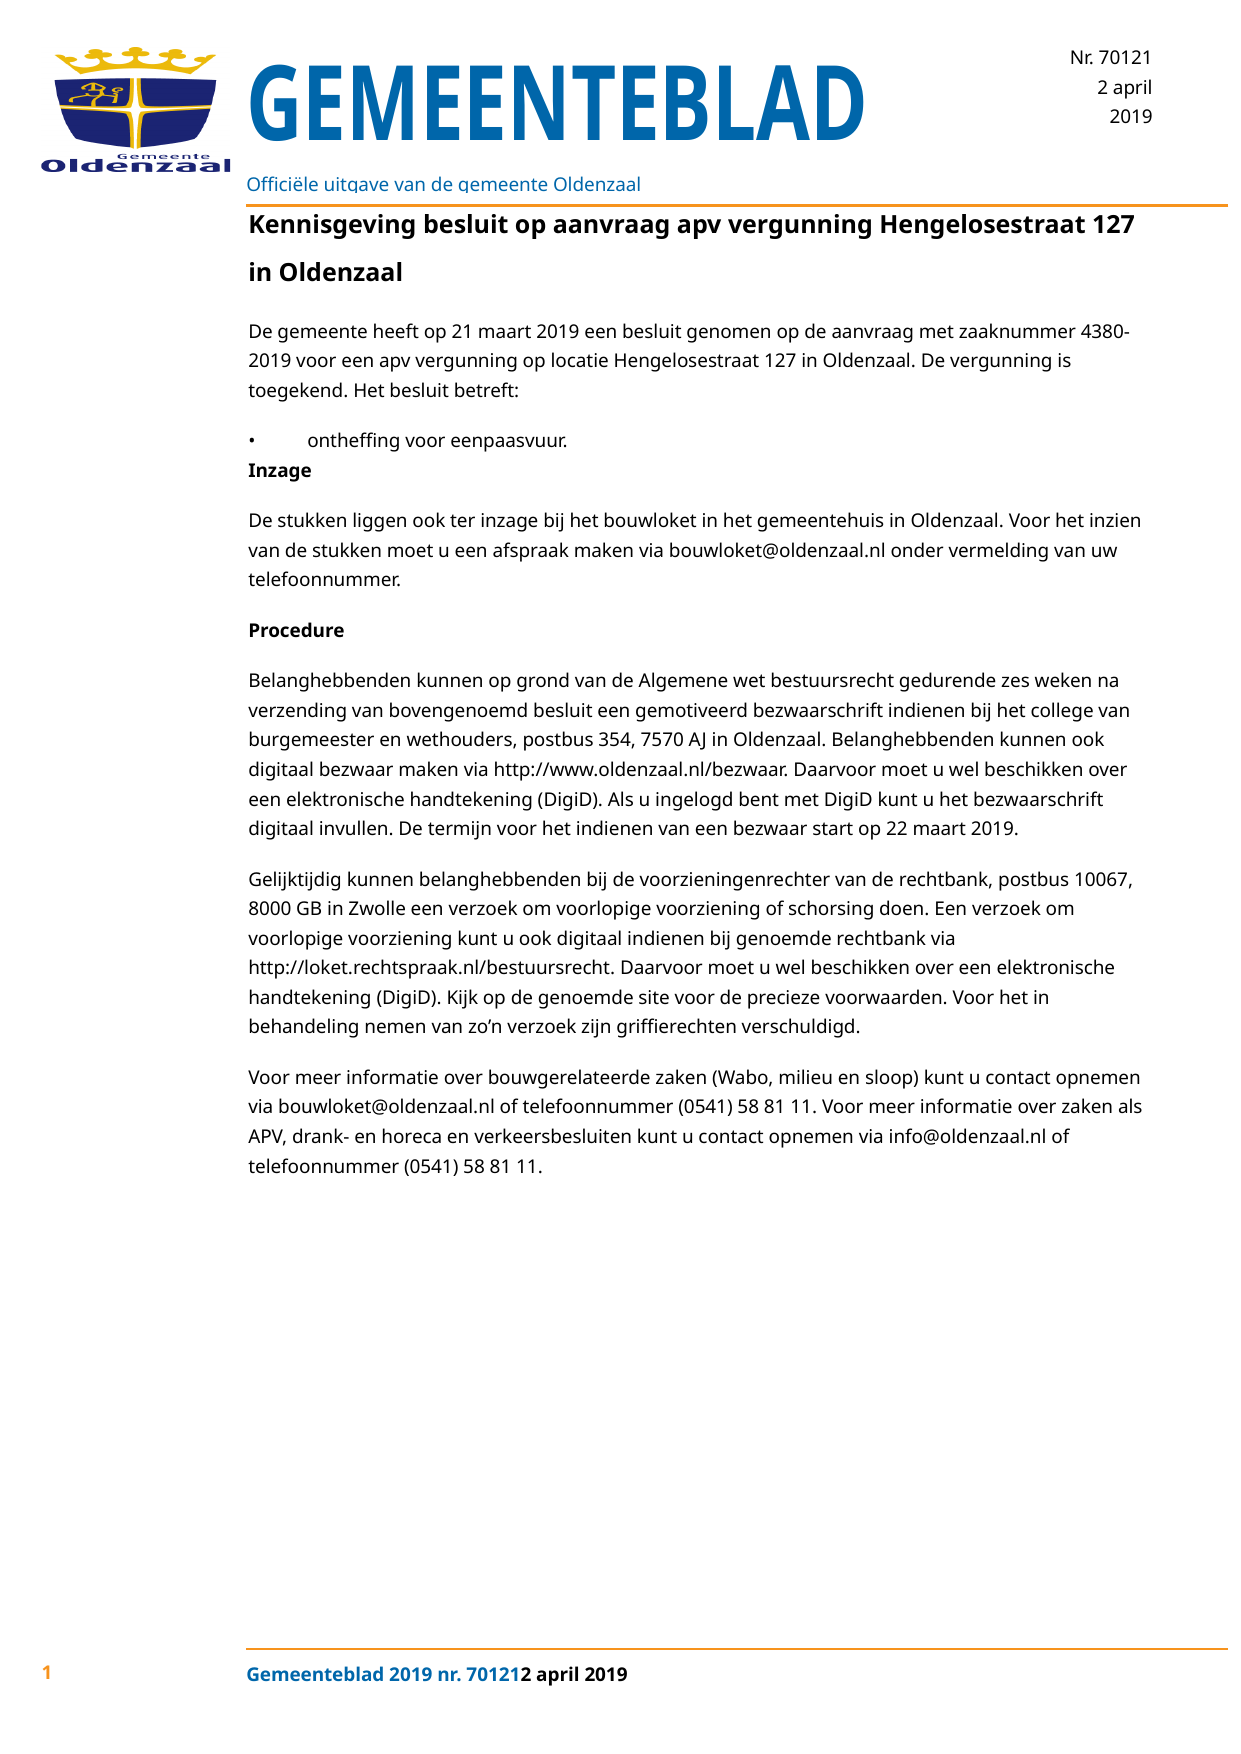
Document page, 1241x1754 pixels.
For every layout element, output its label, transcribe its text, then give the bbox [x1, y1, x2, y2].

text De gemeente heeft op 21 maart 2019 een besluit genomen op de aanvraag met zaaknummer 4380-2019 voor een apv vergunning op locatie Hengelosestraat 127 in Oldenzaal. De vergunning is toegekend. Het besluit betreft: [248, 318, 1152, 403]
text Voor meer informatie over bouwgerelateerde zaken (Wabo, milieu en sloop) kunt u contact opnemen via bouwloket@oldenzaal.nl of telefoonnummer (0541) 58 81 11. Voor meer informatie over zaken als APV, drank- en horeca en verkeersbesluiten kunt u contact opnemen via info@oldenzaal.nl of telefoonnummer (0541) 58 81 11. [248, 1064, 1152, 1179]
text Inzage [248, 457, 1152, 483]
text Kennisgeving besluit op aanvraag apv vergunning Hengelosestraat 127 in Oldenzaal [248, 207, 1152, 288]
text Gelijktijdig kunnen belanghebbenden bij de voorzieningenrechter van de rechtbank, postbus 10067, 8000 GB in Zwolle een verzoek om voorlopige voorziening of schorsing doen. Een verzoek om voorlopige voorziening kunt u ook digitaal indienen bij genoemde rechtbank via http://loket.rechtspraak.nl/bestuursrecht. Daarvoor moet u wel beschikken over een elektronische handtekening (DigiD). Kijk op de genoemde site voor de precieze voorwaarden. Voor het in behandeling nemen van zo’n verzoek zijn griffierechten verschuldigd. [248, 866, 1152, 1039]
text De stukken liggen ook ter inzage bij het bouwloket in het gemeentehuis in Oldenzaal. Voor het inzien van de stukken moet u een afspraak maken via bouwloket@oldenzaal.nl onder vermelding van uw telefoonnummer. [248, 507, 1152, 592]
list ontheffing voor eenpaasvuur. [248, 427, 1152, 453]
picture [41, 47, 231, 172]
text Procedure [248, 617, 1152, 643]
text Belanghebbenden kunnen op grond van de Algemene wet bestuursrecht gedurende zes weken na verzending van bovengenoemd besluit een gemotiveerd bezwaarschrift indienen bij het college van burgemeester en wethouders, postbus 354, 7570 AJ in Oldenzaal. Belanghebbenden kunnen ook digitaal bezwaar maken via http://www.oldenzaal.nl/bezwaar. Daarvoor moet u wel beschikken over een elektronische handtekening (DigiD). Als u ingelogd bent met DigiD kunt u het bezwaarschrift digitaal invullen. De termijn voor het indienen van een bezwaar start op 22 maart 2019. [248, 667, 1152, 841]
